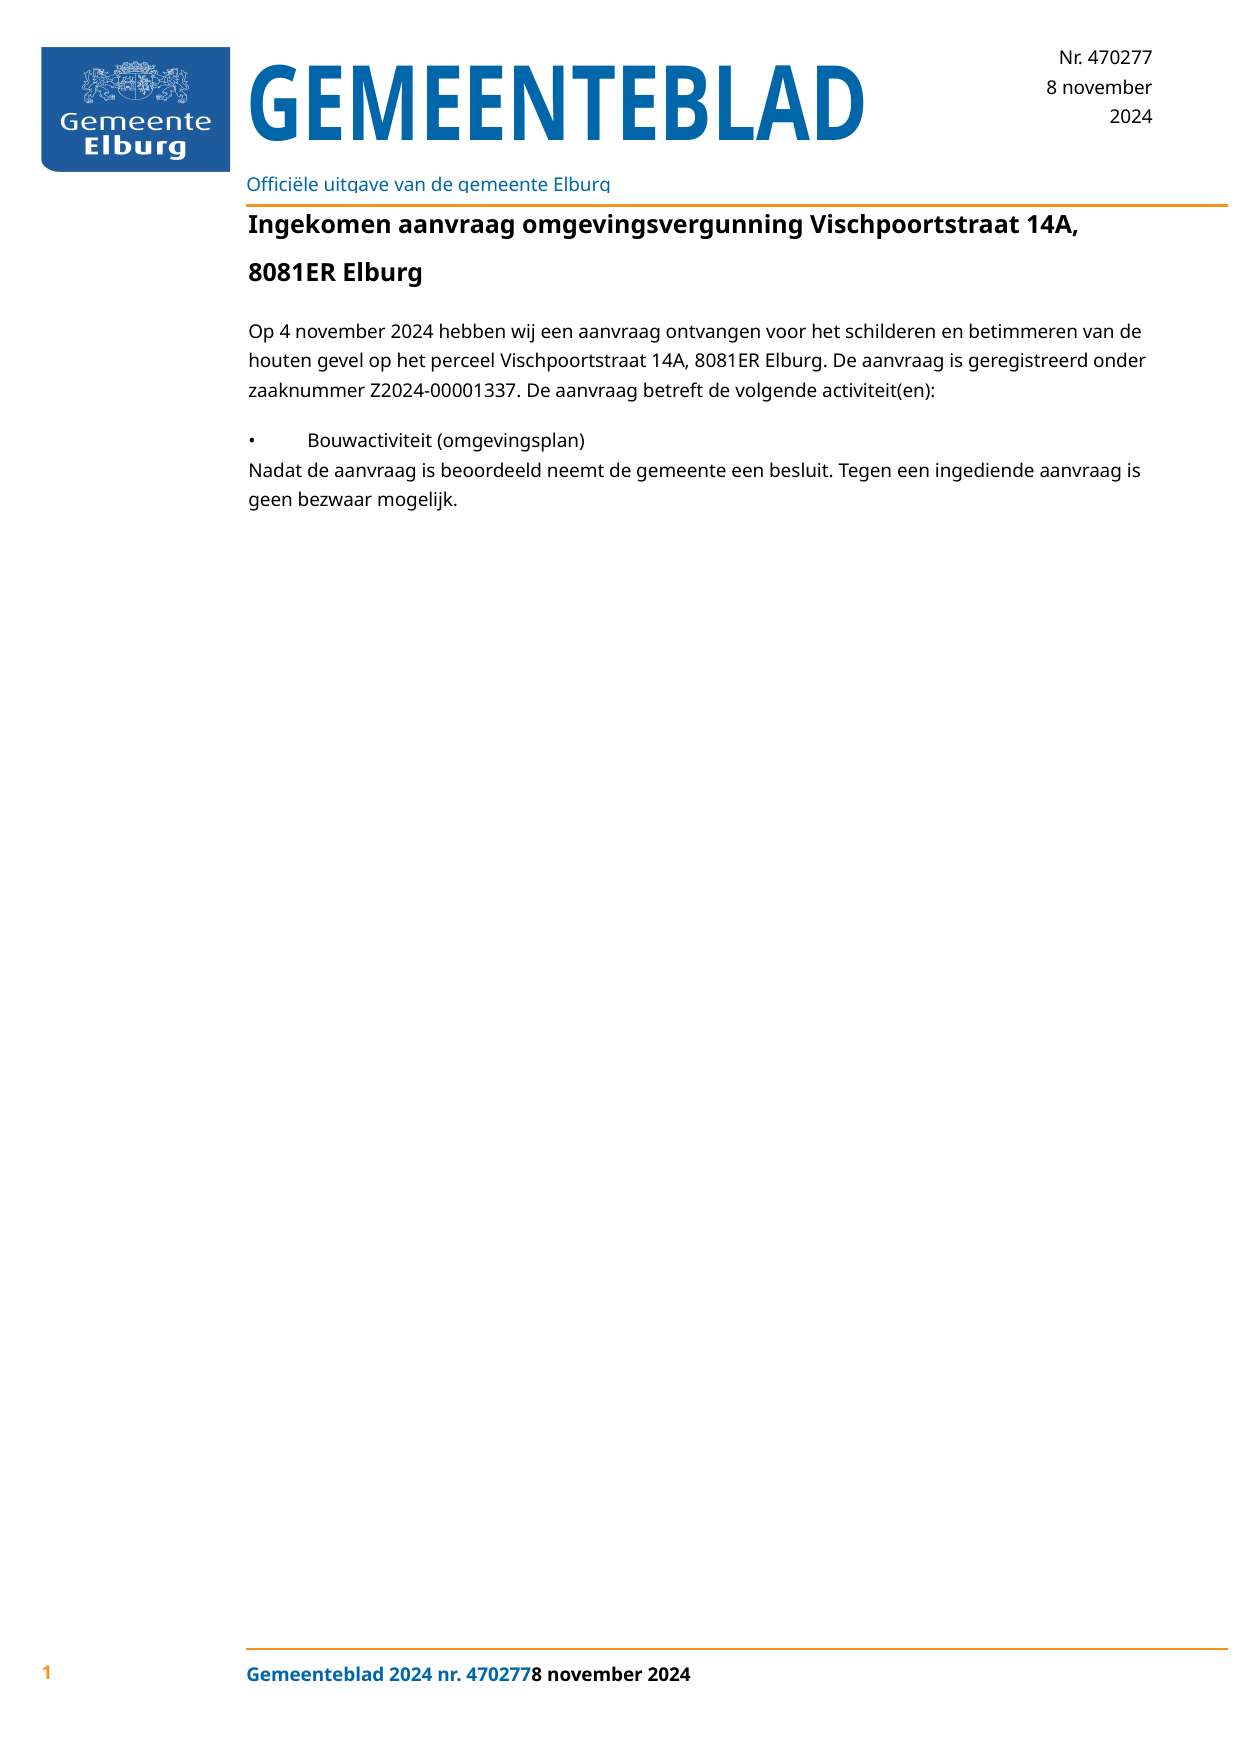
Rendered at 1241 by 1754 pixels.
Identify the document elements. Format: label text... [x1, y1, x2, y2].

picture [41, 47, 231, 172]
text Ingekomen aanvraag omgevingsvergunning Vischpoortstraat 14A, 8081ER Elburg [248, 207, 1152, 288]
text Nadat de aanvraag is beoordeeld neemt de gemeente een besluit. Tegen een ingediende aanvraag is geen bezwaar mogelijk. [248, 457, 1152, 512]
list Bouwactiviteit (omgevingsplan) [248, 427, 1152, 453]
text Op 4 november 2024 hebben wij een aanvraag ontvangen voor het schilderen en betimmeren van de houten gevel op het perceel Vischpoortstraat 14A, 8081ER Elburg. De aanvraag is geregistreerd onder zaaknummer Z2024-00001337. De aanvraag betreft de volgende activiteit(en): [248, 318, 1152, 403]
